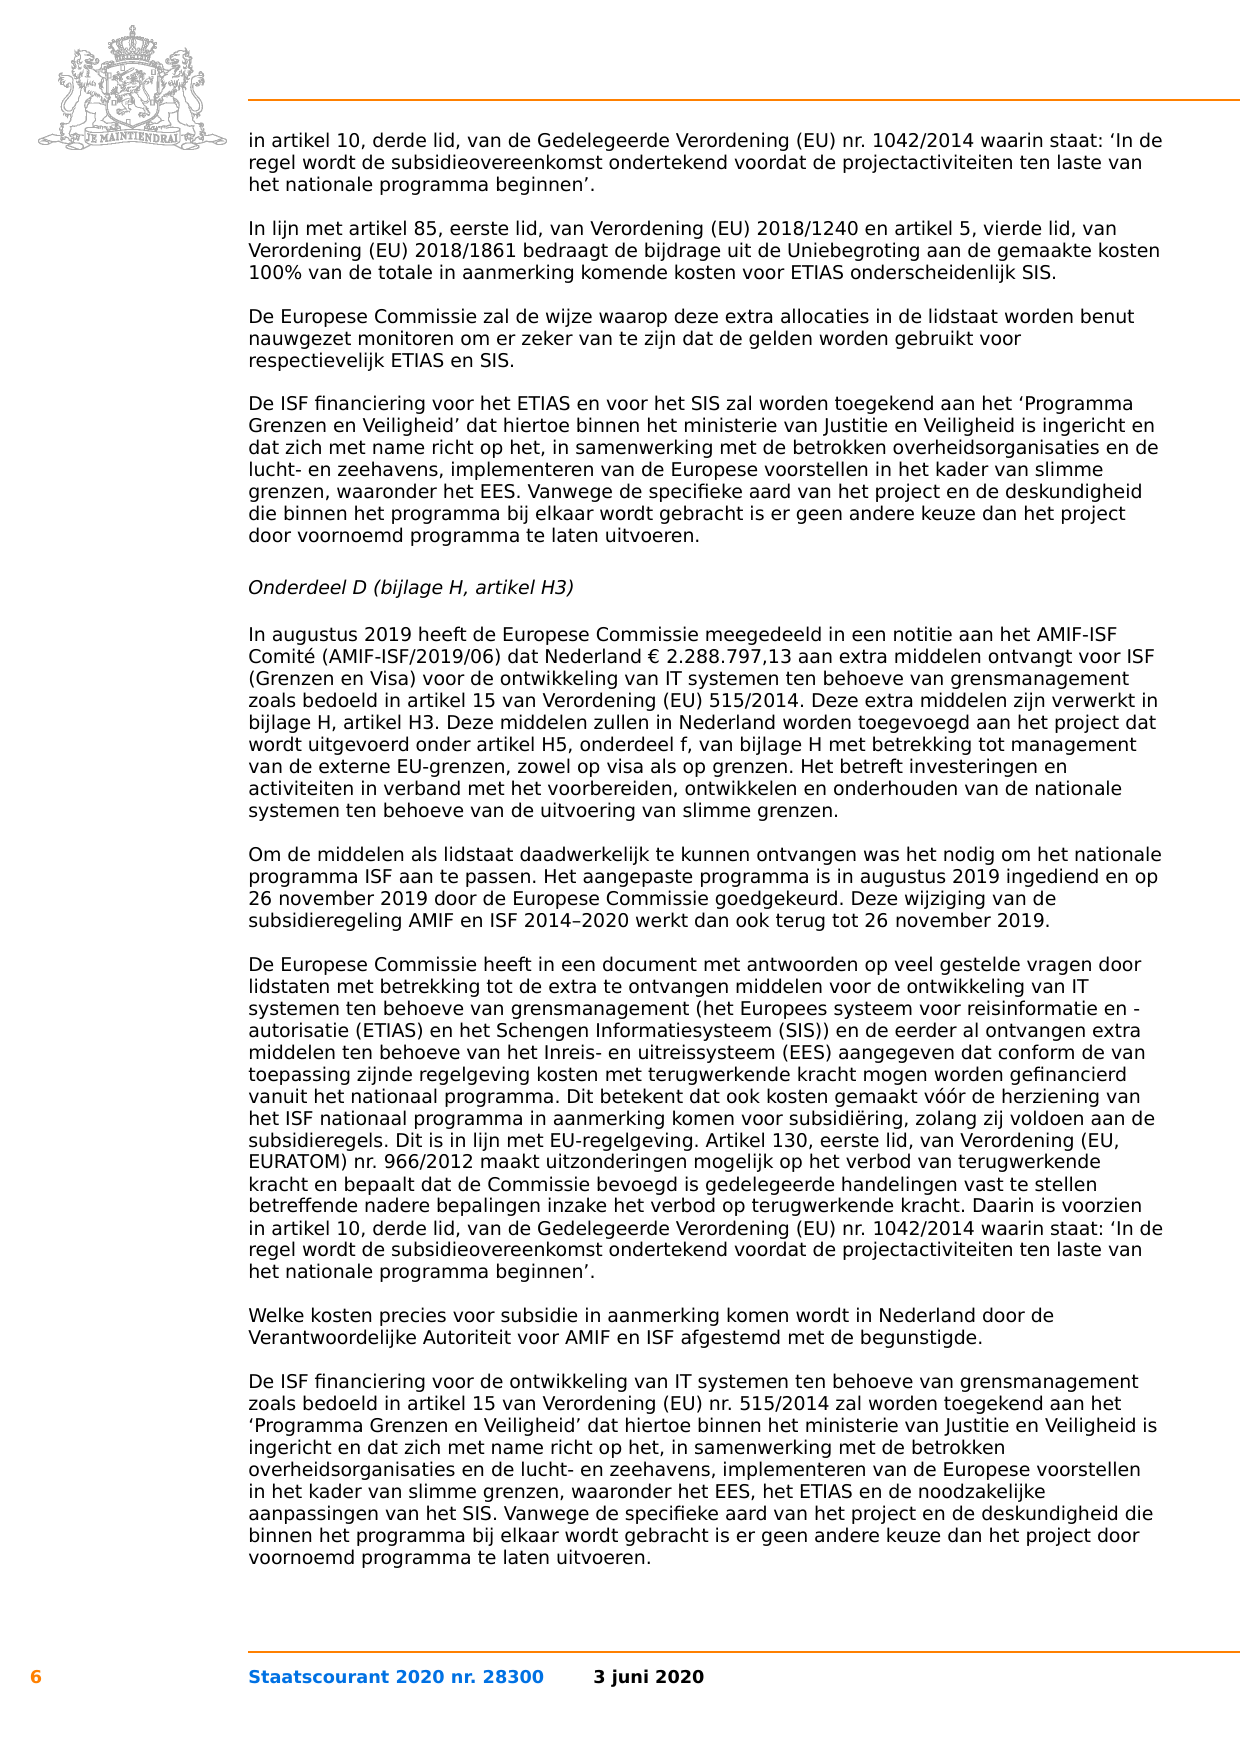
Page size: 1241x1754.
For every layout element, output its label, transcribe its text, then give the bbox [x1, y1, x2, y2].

text In augustus 2019 heeft de Europese Commissie meegedeeld in een notitie aan het AMIF-ISF Comité (AMIF-ISF/2019/06) dat Nederland € 2.288.797,13 aan extra middelen ontvangt voor ISF (Grenzen en Visa) voor de ontwikkeling van IT systemen ten behoeve van grensmanagement zoals bedoeld in artikel 15 van Verordening (EU) 515/2014. Deze extra middelen zijn verwerkt in bijlage H, artikel H3. Deze middelen zullen in Nederland worden toegevoegd aan het project dat wordt uitgevoerd onder artikel H5, onderdeel f, van bijlage H met betrekking tot management van de externe EU-grenzen, zowel op visa als op grenzen. Het betreft investeringen en activiteiten in verband met het voorbereiden, ontwikkelen en onderhouden van de nationale systemen ten behoeve van de uitvoering van slimme grenzen. [248, 624, 1163, 822]
text Om de middelen als lidstaat daadwerkelijk te kunnen ontvangen was het nodig om het nationale programma ISF aan te passen. Het aangepaste programma is in augustus 2019 ingediend en op 26 november 2019 door de Europese Commissie goedgekeurd. Deze wijziging van de subsidieregeling AMIF en ISF 2014–2020 werkt dan ook terug tot 26 november 2019. [248, 844, 1163, 932]
text De ISF financiering voor de ontwikkeling van IT systemen ten behoeve van grensmanagement zoals bedoeld in artikel 15 van Verordening (EU) nr. 515/2014 zal worden toegekend aan het ‘Programma Grenzen en Veiligheid’ dat hiertoe binnen het ministerie van Justitie en Veiligheid is ingericht en dat zich met name richt op het, in samenwerking met de betrokken overheidsorganisaties en de lucht- en zeehavens, implementeren van de Europese voorstellen in het kader van slimme grenzen, waaronder het EES, het ETIAS en de noodzakelijke aanpassingen van het SIS. Vanwege de specifieke aard van het project en de deskundigheid die binnen het programma bij elkaar wordt gebracht is er geen andere keuze dan het project door voornoemd programma te laten uitvoeren. [248, 1371, 1163, 1569]
text In lijn met artikel 85, eerste lid, van Verordening (EU) 2018/1240 en artikel 5, vierde lid, van Verordening (EU) 2018/1861 bedraagt de bijdrage uit de Uniebegroting aan de gemaakte kosten 100% van de totale in aanmerking komende kosten voor ETIAS onderscheidenlijk SIS. [248, 218, 1163, 284]
text De Europese Commissie zal de wijze waarop deze extra allocaties in de lidstaat worden benut nauwgezet monitoren om er zeker van te zijn dat de gelden worden gebruikt voor respectievelijk ETIAS en SIS. [248, 306, 1163, 371]
subtitle Onderdeel D (bijlage H, artikel H3) [248, 577, 1163, 599]
text in artikel 10, derde lid, van de Gedelegeerde Verordening (EU) nr. 1042/2014 waarin staat: ‘In de regel wordt de subsidieovereenkomst ondertekend voordat de projectactiviteiten ten laste van het nationale programma beginnen’. [248, 130, 1163, 196]
text De Europese Commissie heeft in een document met antwoorden op veel gestelde vragen door lidstaten met betrekking tot de extra te ontvangen middelen voor de ontwikkeling van IT systemen ten behoeve van grensmanagement (het Europees systeem voor reisinformatie en -autorisatie (ETIAS) en het Schengen Informatiesysteem (SIS)) en de eerder al ontvangen extra middelen ten behoeve van het Inreis- en uitreissysteem (EES) aangegeven dat conform de van toepassing zijnde regelgeving kosten met terugwerkende kracht mogen worden gefinancierd vanuit het nationaal programma. Dit betekent dat ook kosten gemaakt vóór de herziening van het ISF nationaal programma in aanmerking komen voor subsidiëring, zolang zij voldoen aan de subsidieregels. Dit is in lijn met EU-regelgeving. Artikel 130, eerste lid, van Verordening (EU, EURATOM) nr. 966/2012 maakt uitzonderingen mogelijk op het verbod van terugwerkende kracht en bepaalt dat de Commissie bevoegd is gedelegeerde handelingen vast te stellen betreffende nadere bepalingen inzake het verbod op terugwerkende kracht. Daarin is voorzien in artikel 10, derde lid, van de Gedelegeerde Verordening (EU) nr. 1042/2014 waarin staat: ‘In de regel wordt de subsidieovereenkomst ondertekend voordat de projectactiviteiten ten laste van het nationale programma beginnen’. [248, 954, 1163, 1283]
picture [38, 25, 227, 150]
text Welke kosten precies voor subsidie in aanmerking komen wordt in Nederland door de Verantwoordelijke Autoriteit voor AMIF en ISF afgestemd met de begunstigde. [248, 1305, 1163, 1349]
text De ISF financiering voor het ETIAS en voor het SIS zal worden toegekend aan het ‘Programma Grenzen en Veiligheid’ dat hiertoe binnen het ministerie van Justitie en Veiligheid is ingericht en dat zich met name richt op het, in samenwerking met de betrokken overheidsorganisaties en de lucht- en zeehavens, implementeren van de Europese voorstellen in het kader van slimme grenzen, waaronder het EES. Vanwege de specifieke aard van het project en de deskundigheid die binnen het programma bij elkaar wordt gebracht is er geen andere keuze dan het project door voornoemd programma te laten uitvoeren. [248, 393, 1163, 547]
